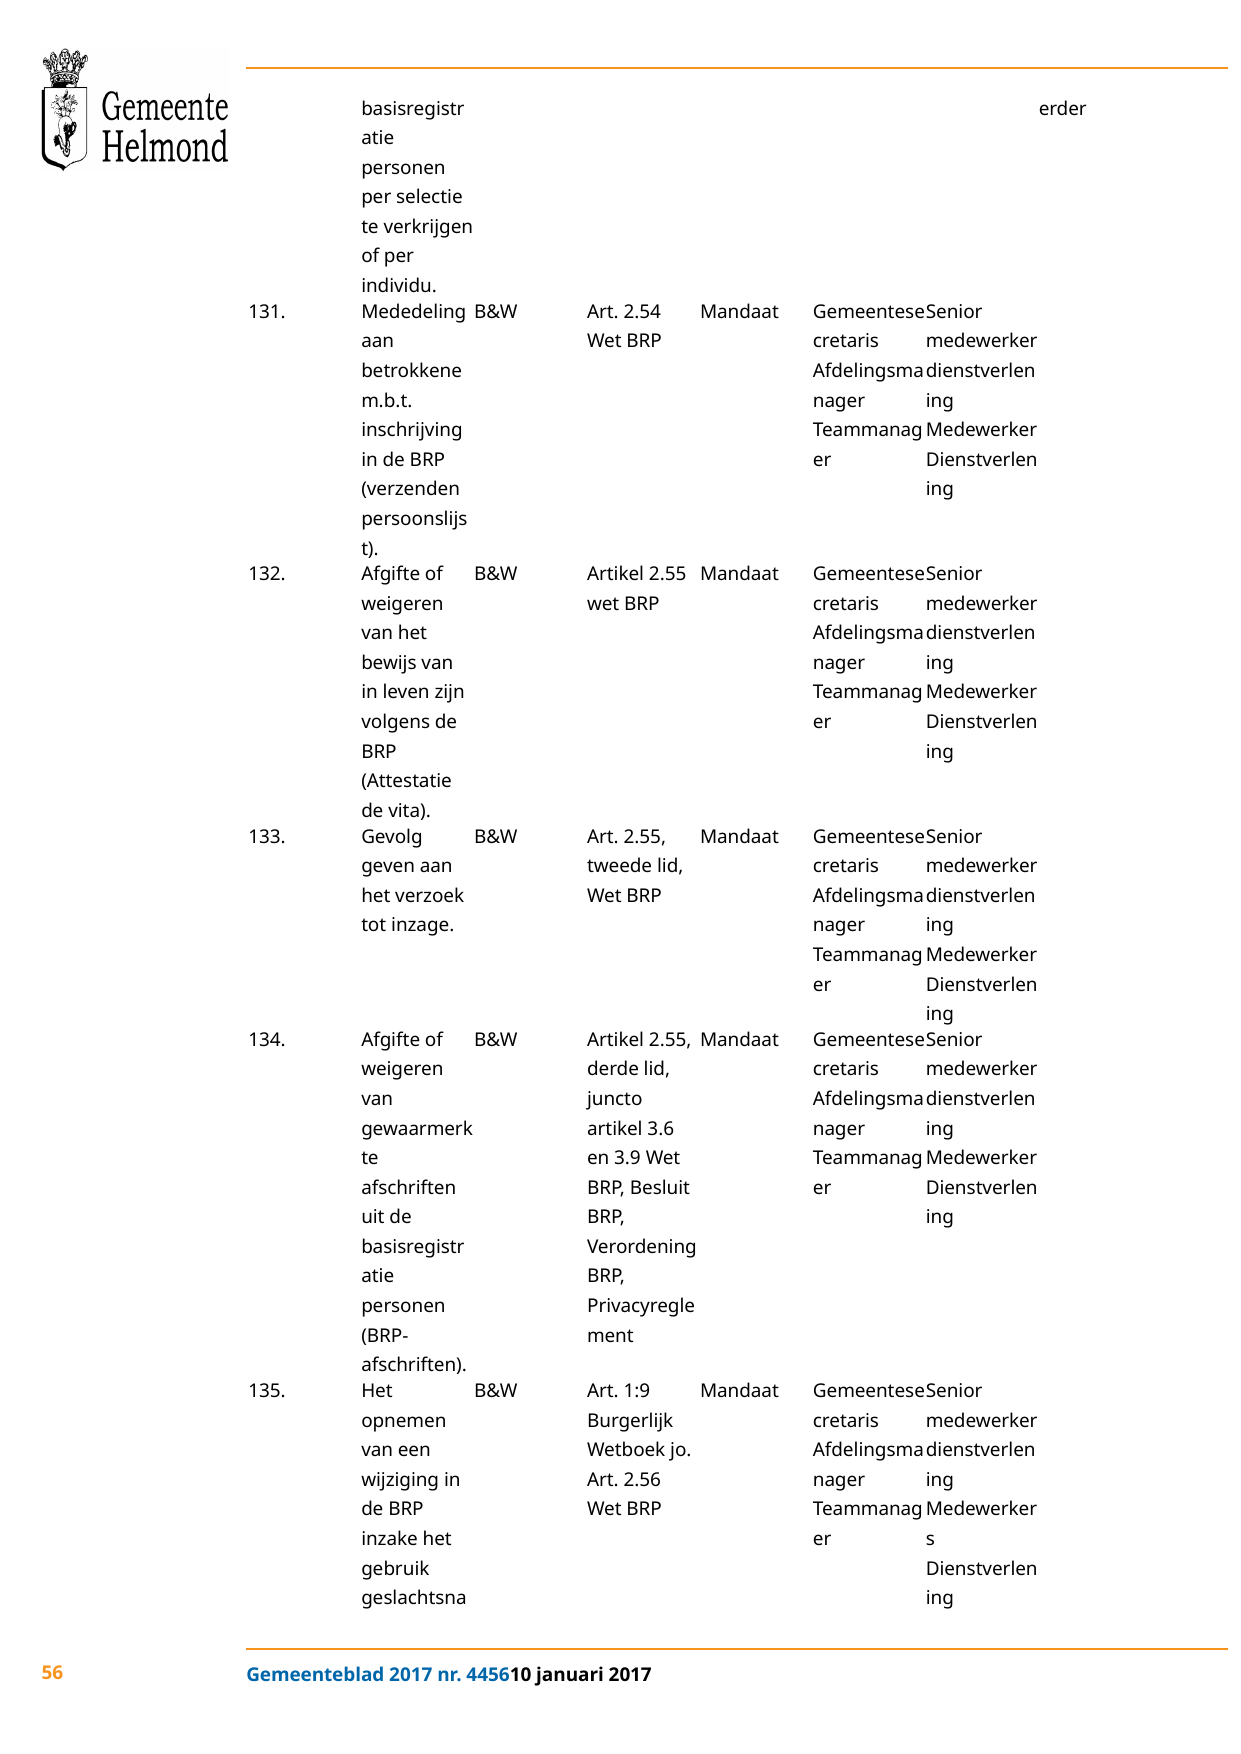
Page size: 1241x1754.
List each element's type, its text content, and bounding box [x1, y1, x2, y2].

table_cell erder [1039, 95, 1152, 298]
picture [41, 47, 231, 172]
table_cell [1039, 560, 1152, 823]
table_cell 131. [248, 298, 361, 560]
table_cell B&W [474, 1026, 587, 1377]
table_cell Gemeentesecretaris Afdelingsmanager Teammanager [813, 560, 926, 823]
table_cell 135. [248, 1377, 361, 1610]
table_cell B&W [474, 823, 587, 1026]
table_cell Senior medewerker dienstverlening Medewerker Dienstverlening [926, 823, 1038, 1026]
table_cell [1039, 823, 1152, 1026]
table_cell basisregistratie personen per selectie te verkrijgen of per individu. [361, 95, 474, 298]
table_cell B&W [474, 560, 587, 823]
table_cell Gemeentesecretaris Afdelingsmanager Teammanager [813, 1026, 926, 1377]
table_cell Art. 2.54 Wet BRP [587, 298, 700, 560]
table_cell [1039, 298, 1152, 560]
table_cell Gemeentesecretaris Afdelingsmanager Teammanager [813, 298, 926, 560]
table_cell Mandaat [700, 823, 813, 1026]
table_cell Art. 2.55, tweede lid, Wet BRP [587, 823, 700, 1026]
table_cell Mandaat [700, 1026, 813, 1377]
table_cell B&W [474, 298, 587, 560]
table_cell Mandaat [700, 560, 813, 823]
table_cell Mededeling aan betrokkene m.b.t. inschrijving in de BRP (verzenden persoonslijst). [361, 298, 474, 560]
table_cell Het opnemen van een wijziging in de BRP inzake het gebruik geslachtsna [361, 1377, 474, 1610]
table_cell 132. [248, 560, 361, 823]
table_cell Mandaat [700, 1377, 813, 1610]
table_cell 134. [248, 1026, 361, 1377]
table_cell [474, 95, 587, 298]
table_cell 133. [248, 823, 361, 1026]
table_cell Senior medewerker dienstverlening Medewerker Dienstverlening [926, 298, 1038, 560]
table_cell B&W [474, 1377, 587, 1610]
table_cell Art. 1:9 Burgerlijk Wetboek jo. Art. 2.56 Wet BRP [587, 1377, 700, 1610]
table_cell [1039, 1026, 1152, 1377]
table_cell [248, 95, 361, 298]
table_cell Gemeentesecretaris Afdelingsmanager Teammanager [813, 823, 926, 1026]
table_cell Afgifte of weigeren van het bewijs van in leven zijn volgens de BRP (Attestatie de vita). [361, 560, 474, 823]
table_cell Artikel 2.55, derde lid, juncto artikel 3.6 en 3.9 Wet BRP, Besluit BRP, Verordening BRP, Privacyreglement [587, 1026, 700, 1377]
table_cell [1039, 1377, 1152, 1610]
table_cell [813, 95, 926, 298]
table_cell Senior medewerker dienstverlening Medewerkers Dienstverlening [926, 1377, 1038, 1610]
table_cell Senior medewerker dienstverlening Medewerker Dienstverlening [926, 560, 1038, 823]
table_cell [587, 95, 700, 298]
table_cell [926, 95, 1038, 298]
table_cell Mandaat [700, 298, 813, 560]
table_cell Afgifte of weigeren van gewaarmerkte afschriften uit de basisregistratie personen (BRP-afschriften). [361, 1026, 474, 1377]
table_cell Gevolg geven aan het verzoek tot inzage. [361, 823, 474, 1026]
table_cell Artikel 2.55 wet BRP [587, 560, 700, 823]
table_cell Senior medewerker dienstverlening Medewerker Dienstverlening [926, 1026, 1038, 1377]
table_cell [700, 95, 813, 298]
table_cell Gemeentesecretaris Afdelingsmanager Teammanager [813, 1377, 926, 1610]
